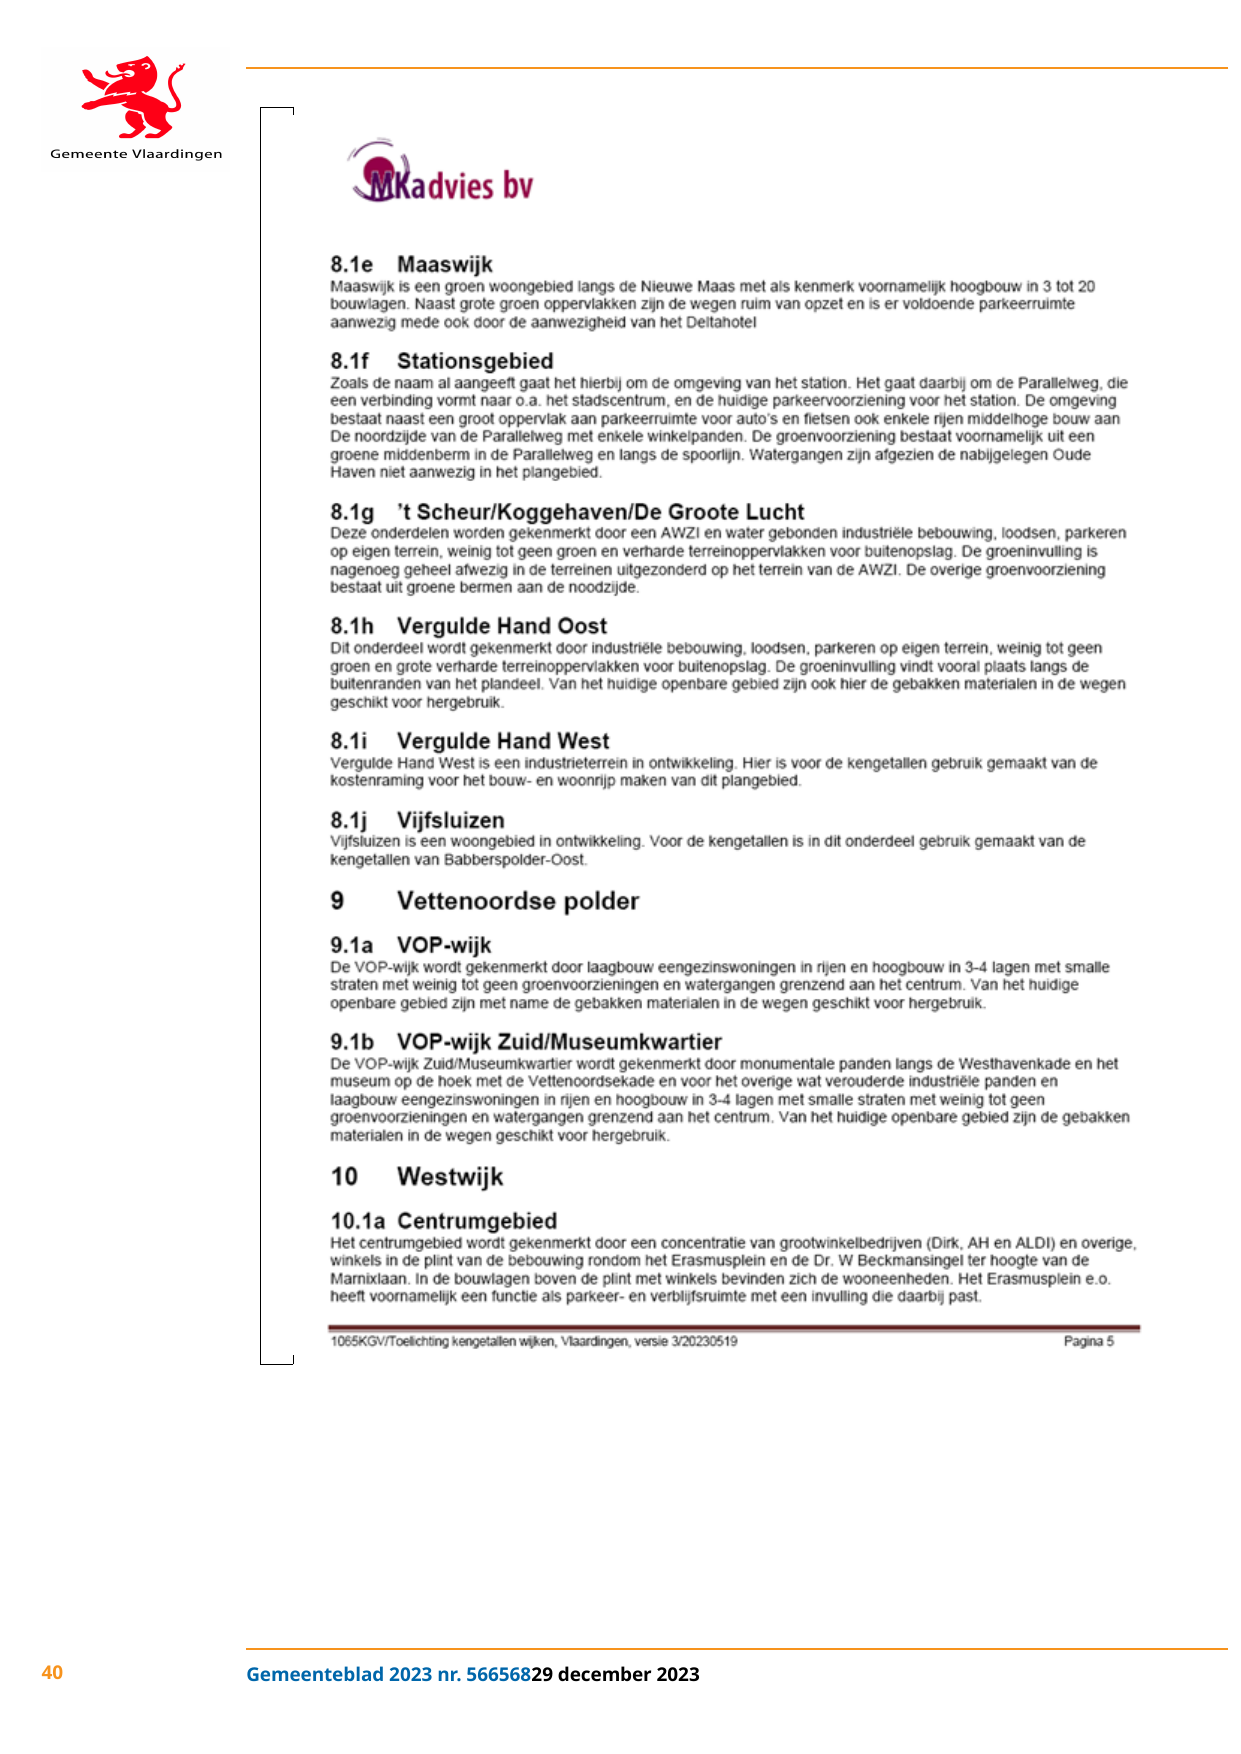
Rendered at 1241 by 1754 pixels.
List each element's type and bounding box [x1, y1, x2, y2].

picture [268, 115, 1173, 1355]
picture [41, 47, 231, 172]
